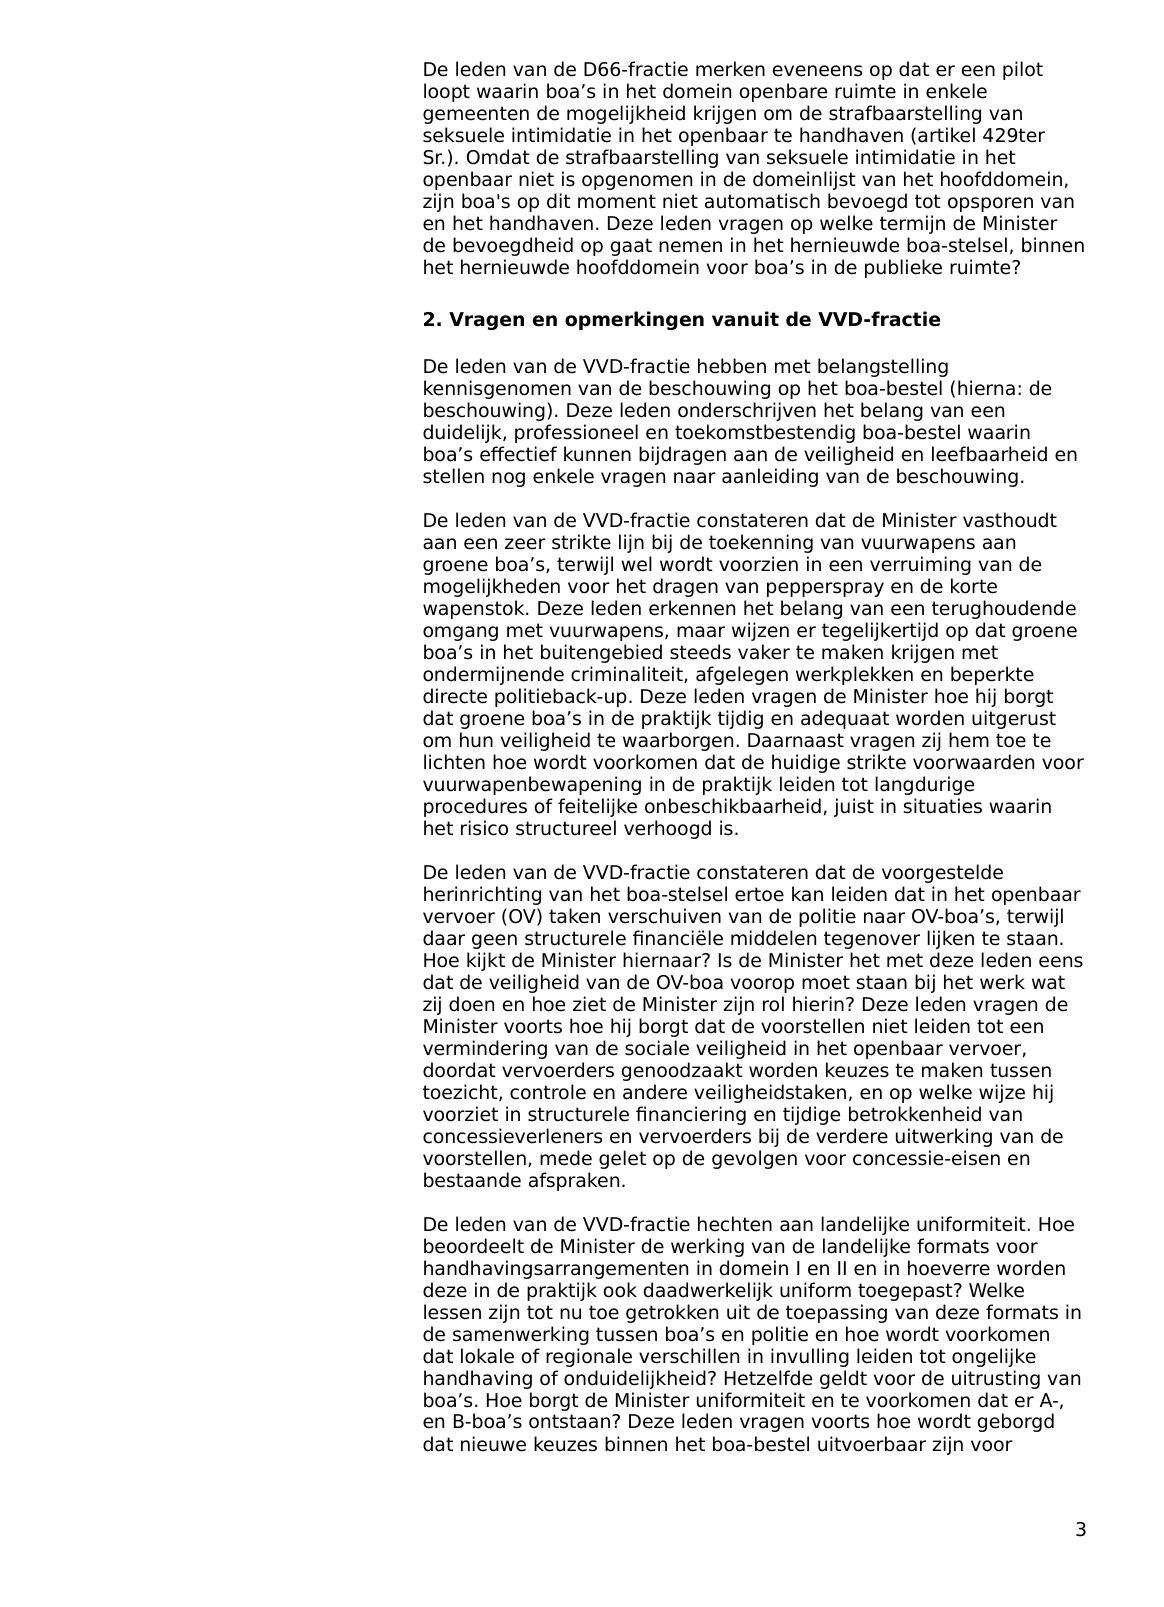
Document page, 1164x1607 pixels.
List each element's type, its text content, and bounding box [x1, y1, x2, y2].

text De leden van de VVD-fractie constateren dat de Minister vasthoudt aan een zeer strikte lijn bij de toekenning van vuurwapens aan groene boa’s, terwijl wel wordt voorzien in een verruiming van de mogelijkheden voor het dragen van pepperspray en de korte wapenstok. Deze leden erkennen het belang van een terughoudende omgang met vuurwapens, maar wijzen er tegelijkertijd op dat groene boa’s in het buitengebied steeds vaker te maken krijgen met ondermijnende criminaliteit, afgelegen werkplekken en beperkte directe politieback-up. Deze leden vragen de Minister hoe hij borgt dat groene boa’s in de praktijk tijdig en adequaat worden uitgerust om hun veiligheid te waarborgen. Daarnaast vragen zij hem toe te lichten hoe wordt voorkomen dat de huidige strikte voorwaarden voor vuurwapenbewapening in de praktijk leiden tot langdurige procedures of feitelijke onbeschikbaarheid, juist in situaties waarin het risico structureel verhoogd is. [422, 510, 1087, 839]
subtitle 2. Vragen en opmerkingen vanuit de VVD-fractie [422, 309, 1087, 331]
text De leden van de D66-fractie merken eveneens op dat er een pilot loopt waarin boa’s in het domein openbare ruimte in enkele gemeenten de mogelijkheid krijgen om de strafbaarstelling van seksuele intimidatie in het openbaar te handhaven (artikel 429ter Sr.). Omdat de strafbaarstelling van seksuele intimidatie in het openbaar niet is opgenomen in de domeinlijst van het hoofddomein, zijn boa's op dit moment niet automatisch bevoegd tot opsporen van en het handhaven. Deze leden vragen op welke termijn de Minister de bevoegdheid op gaat nemen in het hernieuwde boa-stelsel, binnen het hernieuwde hoofddomein voor boa’s in de publieke ruimte? [422, 59, 1087, 279]
text De leden van de VVD-fractie constateren dat de voorgestelde herinrichting van het boa-stelsel ertoe kan leiden dat in het openbaar vervoer (OV) taken verschuiven van de politie naar OV-boa’s, terwijl daar geen structurele financiële middelen tegenover lijken te staan. Hoe kijkt de Minister hiernaar? Is de Minister het met deze leden eens dat de veiligheid van de OV-boa voorop moet staan bij het werk wat zij doen en hoe ziet de Minister zijn rol hierin? Deze leden vragen de Minister voorts hoe hij borgt dat de voorstellen niet leiden tot een vermindering van de sociale veiligheid in het openbaar vervoer, doordat vervoerders genoodzaakt worden keuzes te maken tussen toezicht, controle en andere veiligheidstaken, en op welke wijze hij voorziet in structurele financiering en tijdige betrokkenheid van concessieverleners en vervoerders bij de verdere uitwerking van de voorstellen, mede gelet op de gevolgen voor concessie-eisen en bestaande afspraken. [422, 862, 1087, 1191]
text De leden van de VVD-fractie hebben met belangstelling kennisgenomen van de beschouwing op het boa-bestel (hierna: de beschouwing). Deze leden onderschrijven het belang van een duidelijk, professioneel en toekomstbestendig boa-bestel waarin boa’s effectief kunnen bijdragen aan de veiligheid en leefbaarheid en stellen nog enkele vragen naar aanleiding van de beschouwing. [422, 356, 1087, 488]
text De leden van de VVD-fractie hechten aan landelijke uniformiteit. Hoe beoordeelt de Minister de werking van de landelijke formats voor handhavingsarrangementen in domein I en II en in hoeverre worden deze in de praktijk ook daadwerkelijk uniform toegepast? Welke lessen zijn tot nu toe getrokken uit de toepassing van deze formats in de samenwerking tussen boa’s en politie en hoe wordt voorkomen dat lokale of regionale verschillen in invulling leiden tot ongelijke handhaving of onduidelijkheid? Hetzelfde geldt voor de uitrusting van boa’s. Hoe borgt de Minister uniformiteit en te voorkomen dat er A-, en B-boa’s ontstaan? Deze leden vragen voorts hoe wordt geborgd dat nieuwe keuzes binnen het boa-bestel uitvoerbaar zijn voor [422, 1214, 1087, 1455]
